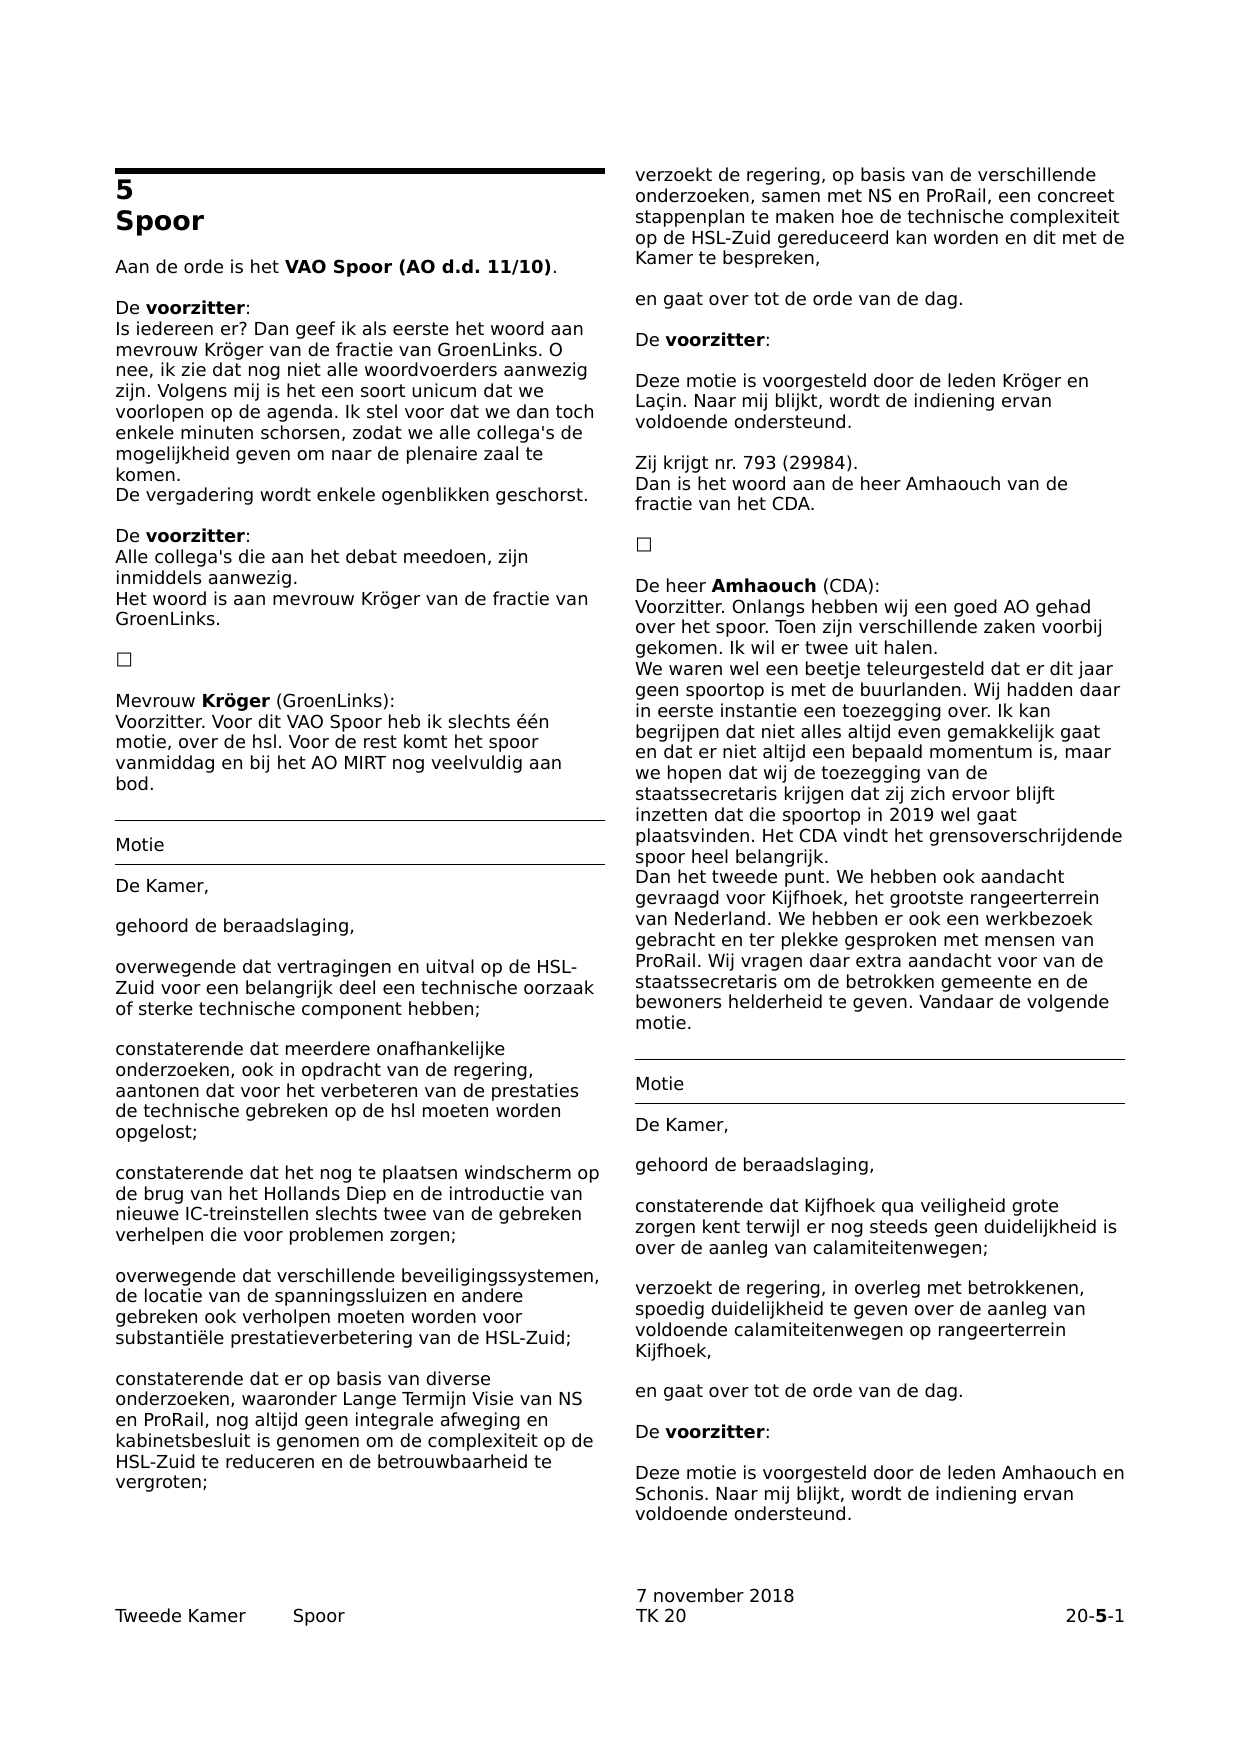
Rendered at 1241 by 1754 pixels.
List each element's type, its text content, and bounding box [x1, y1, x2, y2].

text Alle collega's die aan het debat meedoen, zijn inmiddels aanwezig. [115, 547, 605, 588]
text Dan het tweede punt. We hebben ook aandacht gevraagd voor Kijfhoek, het grootste rangeerterrein van Nederland. We hebben er ook een werkbezoek gebracht en ter plekke gesproken met mensen van ProRail. Wij vragen daar extra aandacht voor van de staatssecretaris om de betrokken gemeente en de bewoners helderheid te geven. Vandaar de volgende motie. [635, 867, 1125, 1034]
text De voorzitter: [635, 1422, 1125, 1443]
text De voorzitter: [115, 526, 605, 547]
text Deze motie is voorgesteld door de leden Kröger en Laçin. Naar mij blijkt, wordt de indiening ervan voldoende ondersteund. [635, 370, 1125, 433]
text constaterende dat het nog te plaatsen windscherm op de brug van het Hollands Diep en de introductie van nieuwe IC-treinstellen slechts twee van de gebreken verhelpen die voor problemen zorgen; [115, 1163, 605, 1246]
text Zij krijgt nr. 793 (29984). [635, 453, 1125, 473]
text Voorzitter. Onlangs hebben wij een goed AO gehad over het spoor. Toen zijn verschillende zaken voorbij gekomen. Ik wil er twee uit halen. [635, 596, 1125, 659]
text We waren wel een beetje teleurgesteld dat er dit jaar geen spoortop is met de buurlanden. Wij hadden daar in eerste instantie een toezegging over. Ik kan begrijpen dat niet alles altijd even gemakkelijk gaat en dat er niet altijd een bepaald momentum is, maar we hopen dat wij de toezegging van de staatssecretaris krijgen dat zij zich ervoor blijft inzetten dat die spoortop in 2019 wel gaat plaatsvinden. Het CDA vindt het grensoverschrijdende spoor heel belangrijk. [635, 659, 1125, 867]
text gehoord de beraadslaging, [115, 916, 605, 937]
text overwegende dat verschillende beveiligingssystemen, de locatie van de spanningssluizen en andere gebreken ook verholpen moeten worden voor substantiële prestatieverbetering van de HSL-Zuid; [115, 1266, 605, 1348]
text Dan is het woord aan de heer Amhaouch van de fractie van het CDA. [635, 473, 1125, 515]
text en gaat over tot de orde van de dag. [635, 289, 1125, 310]
text De voorzitter: [635, 330, 1125, 350]
text verzoekt de regering, in overleg met betrokkenen, spoedig duidelijkheid te geven over de aanleg van voldoende calamiteitenwegen op rangeerterrein Kijfhoek, [635, 1278, 1125, 1361]
text De Kamer, [115, 875, 605, 896]
text Aan de orde is het VAO Spoor (AO d.d. 11/10). [115, 257, 605, 278]
text gehoord de beraadslaging, [635, 1155, 1125, 1176]
text Motie [115, 835, 605, 855]
text Het woord is aan mevrouw Kröger van de fractie van GroenLinks. [115, 588, 605, 630]
text verzoekt de regering, op basis van de verschillende onderzoeken, samen met NS en ProRail, een concreet stappenplan te maken hoe de technische complexiteit op de HSL-Zuid gereduceerd kan worden en dit met de Kamer te bespreken, [635, 165, 1125, 269]
text Mevrouw Kröger (GroenLinks): [115, 691, 605, 711]
text De heer Amhaouch (CDA): [635, 576, 1125, 596]
text De voorzitter: [115, 298, 605, 318]
text constaterende dat Kijfhoek qua veiligheid grote zorgen kent terwijl er nog steeds geen duidelijkheid is over de aanleg van calamiteitenwegen; [635, 1196, 1125, 1258]
text Deze motie is voorgesteld door de leden Amhaouch en Schonis. Naar mij blijkt, wordt de indiening ervan voldoende ondersteund. [635, 1463, 1125, 1525]
text Voorzitter. Voor dit VAO Spoor heb ik slechts één motie, over de hsl. Voor de rest komt het spoor vanmiddag en bij het AO MIRT nog veelvuldig aan bod. [115, 711, 605, 795]
text overwegende dat vertragingen en uitval op de HSL-Zuid voor een belangrijk deel een technische oorzaak of sterke technische component hebben; [115, 957, 605, 1019]
text constaterende dat meerdere onafhankelijke onderzoeken, ook in opdracht van de regering, aantonen dat voor het verbeteren van de prestaties de technische gebreken op de hsl moeten worden opgelost; [115, 1039, 605, 1143]
text en gaat over tot de orde van de dag. [635, 1381, 1125, 1402]
text Is iedereen er? Dan geef ik als eerste het woord aan mevrouw Kröger van de fractie van GroenLinks. O nee, ik zie dat nog niet alle woordvoerders aanwezig zijn. Volgens mij is het een soort unicum dat we voorlopen op de agenda. Ik stel voor dat we dan toch enkele minuten schorsen, zodat we alle collega's de mogelijkheid geven om naar de plenaire zaal te komen. [115, 318, 605, 485]
text ⬜ [115, 650, 605, 671]
text De vergadering wordt enkele ogenblikken geschorst. [115, 485, 605, 506]
text Motie [635, 1074, 1125, 1094]
text De Kamer, [635, 1114, 1125, 1135]
text ⬜ [635, 535, 1125, 556]
text constaterende dat er op basis van diverse onderzoeken, waaronder Lange Termijn Visie van NS en ProRail, nog altijd geen integrale afweging en kabinetsbesluit is genomen om de complexiteit op de HSL-Zuid te reduceren en de betrouwbaarheid te vergroten; [115, 1368, 605, 1493]
title 5 Spoor [115, 174, 605, 237]
